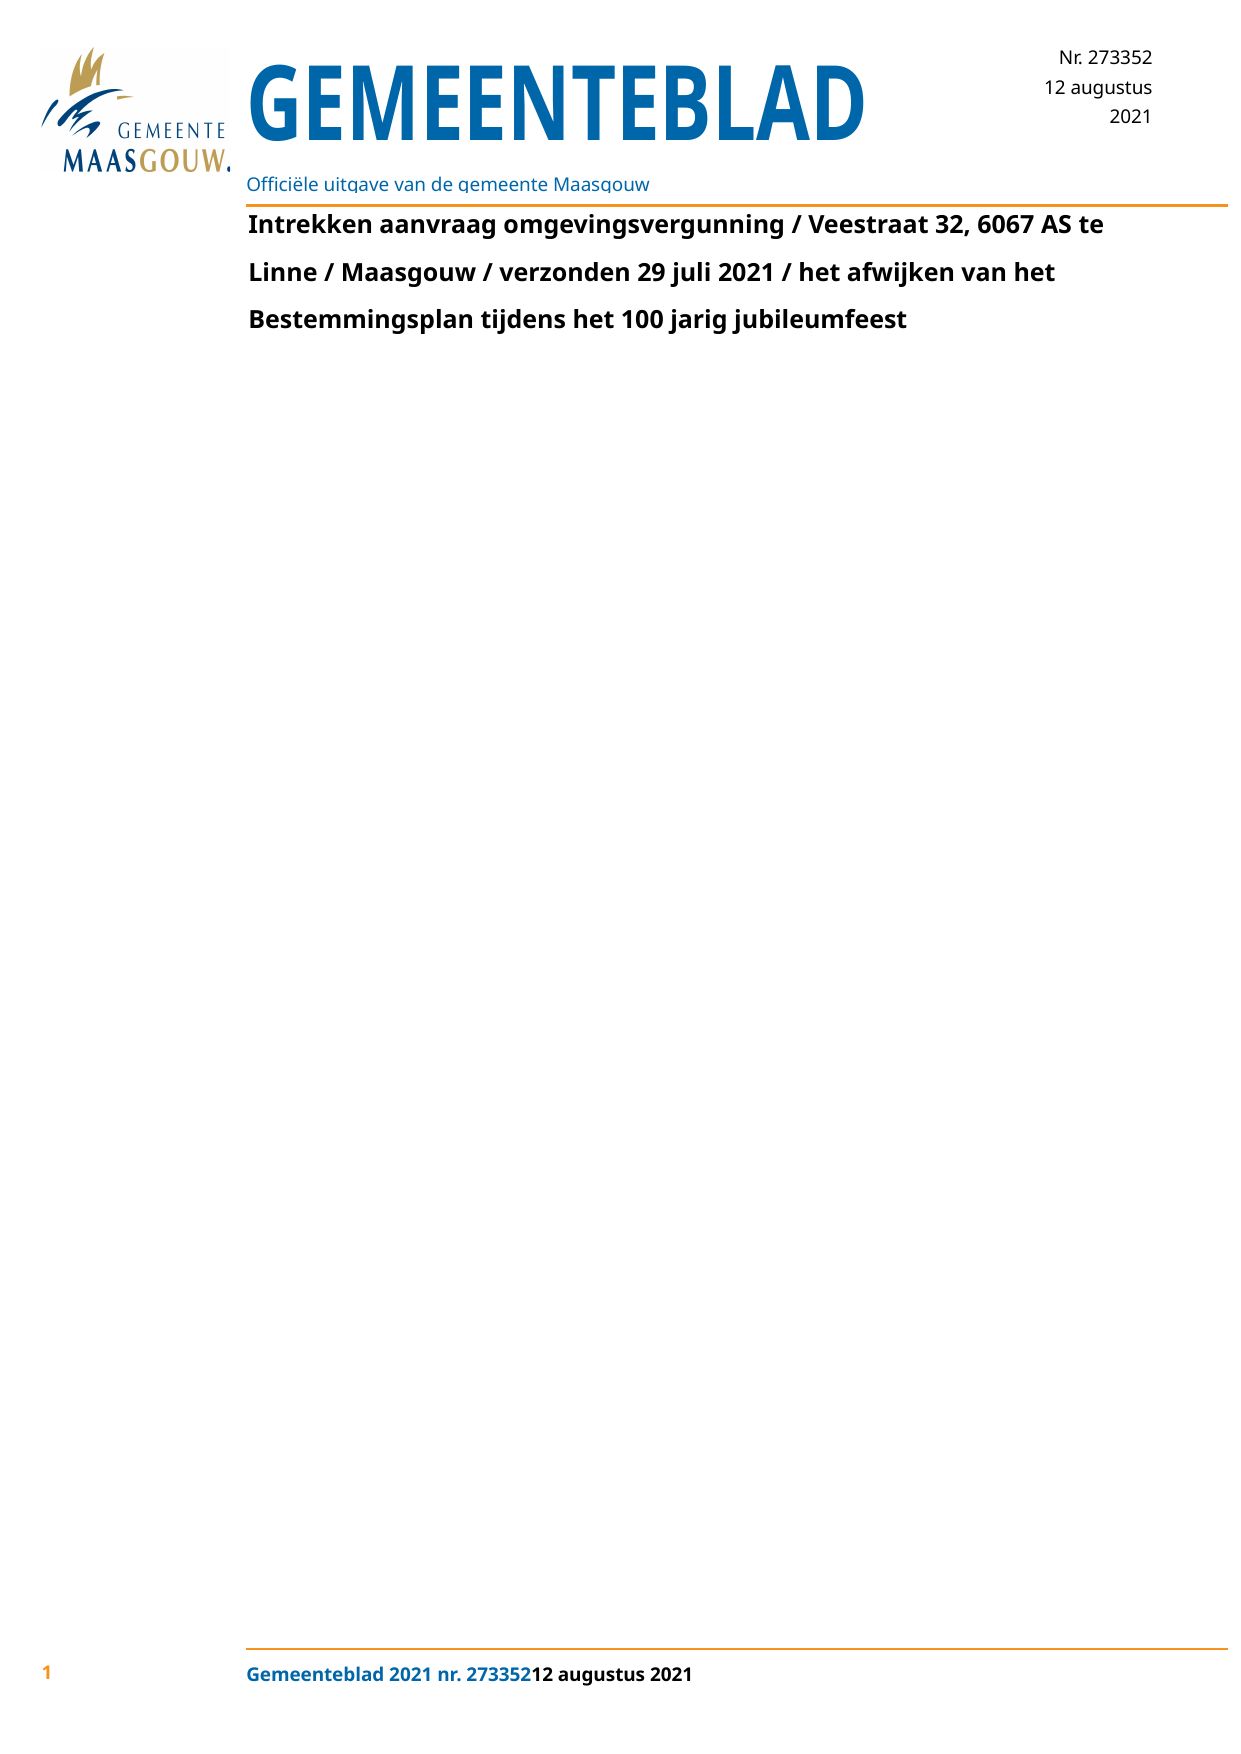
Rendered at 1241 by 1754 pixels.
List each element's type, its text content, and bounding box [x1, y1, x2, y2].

text Intrekken aanvraag omgevingsvergunning / Veestraat 32, 6067 AS te Linne / Maasgouw / verzonden 29 juli 2021 / het afwijken van het Bestemmingsplan tijdens het 100 jarig jubileumfeest [248, 207, 1152, 336]
picture [41, 47, 231, 172]
